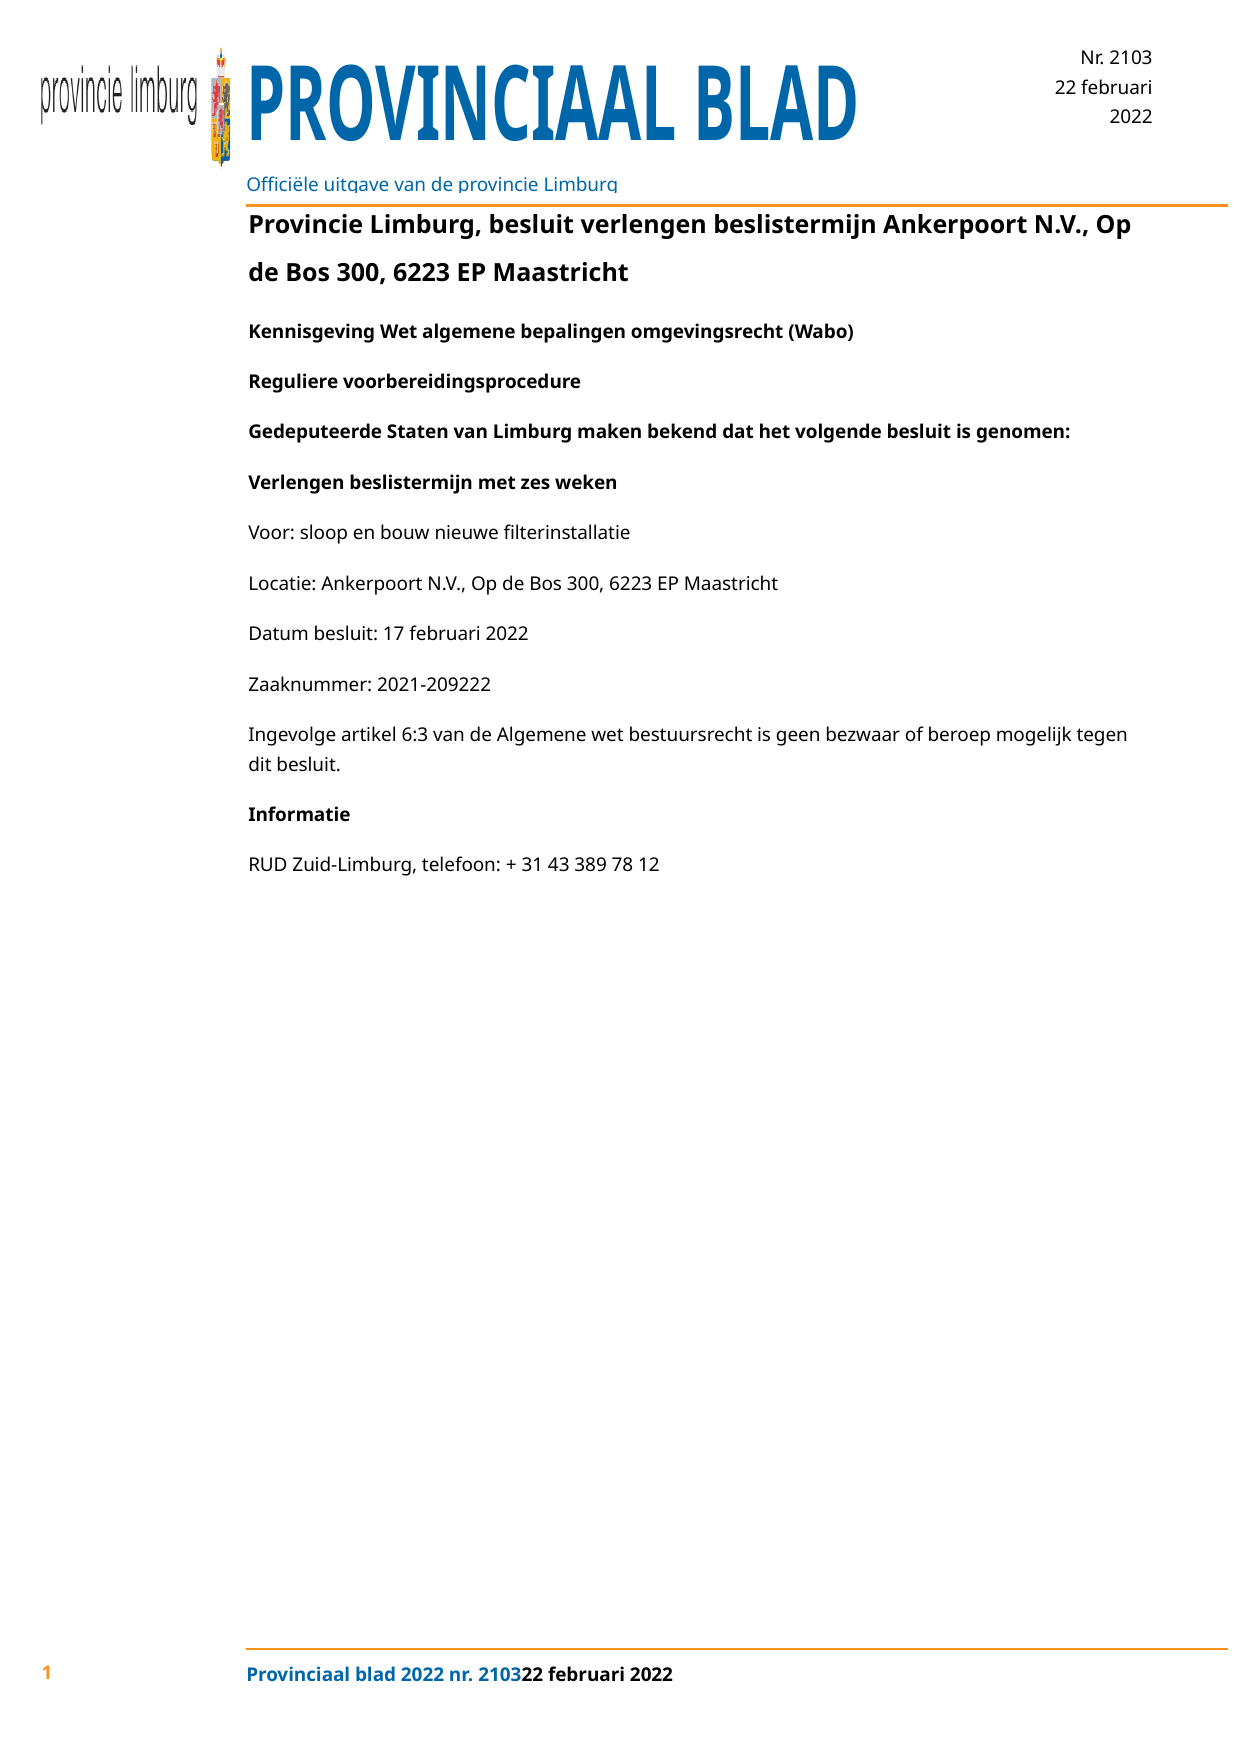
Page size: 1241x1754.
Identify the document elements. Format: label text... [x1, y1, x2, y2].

text Kennisgeving Wet algemene bepalingen omgevingsrecht (Wabo) [248, 318, 1152, 344]
text Gedeputeerde Staten van Limburg maken bekend dat het volgende besluit is genomen: [248, 419, 1152, 444]
picture [41, 47, 231, 172]
text Reguliere voorbereidingsprocedure [248, 368, 1152, 394]
text Verlengen beslistermijn met zes weken [248, 469, 1152, 495]
text Zaaknummer: 2021-209222 [248, 671, 1152, 697]
text Voor: sloop en bouw nieuwe filterinstallatie [248, 519, 1152, 545]
text Ingevolge artikel 6:3 van de Algemene wet bestuursrecht is geen bezwaar of beroep mogelijk tegen dit besluit. [248, 721, 1152, 777]
text Datum besluit: 17 februari 2022 [248, 620, 1152, 646]
text Informatie [248, 801, 1152, 827]
text RUD Zuid-Limburg, telefoon: + 31 43 389 78 12 [248, 852, 1152, 877]
text Provincie Limburg, besluit verlengen beslistermijn Ankerpoort N.V., Op de Bos 300, 6223 EP Maastricht [248, 207, 1152, 288]
text Locatie: Ankerpoort N.V., Op de Bos 300, 6223 EP Maastricht [248, 570, 1152, 596]
